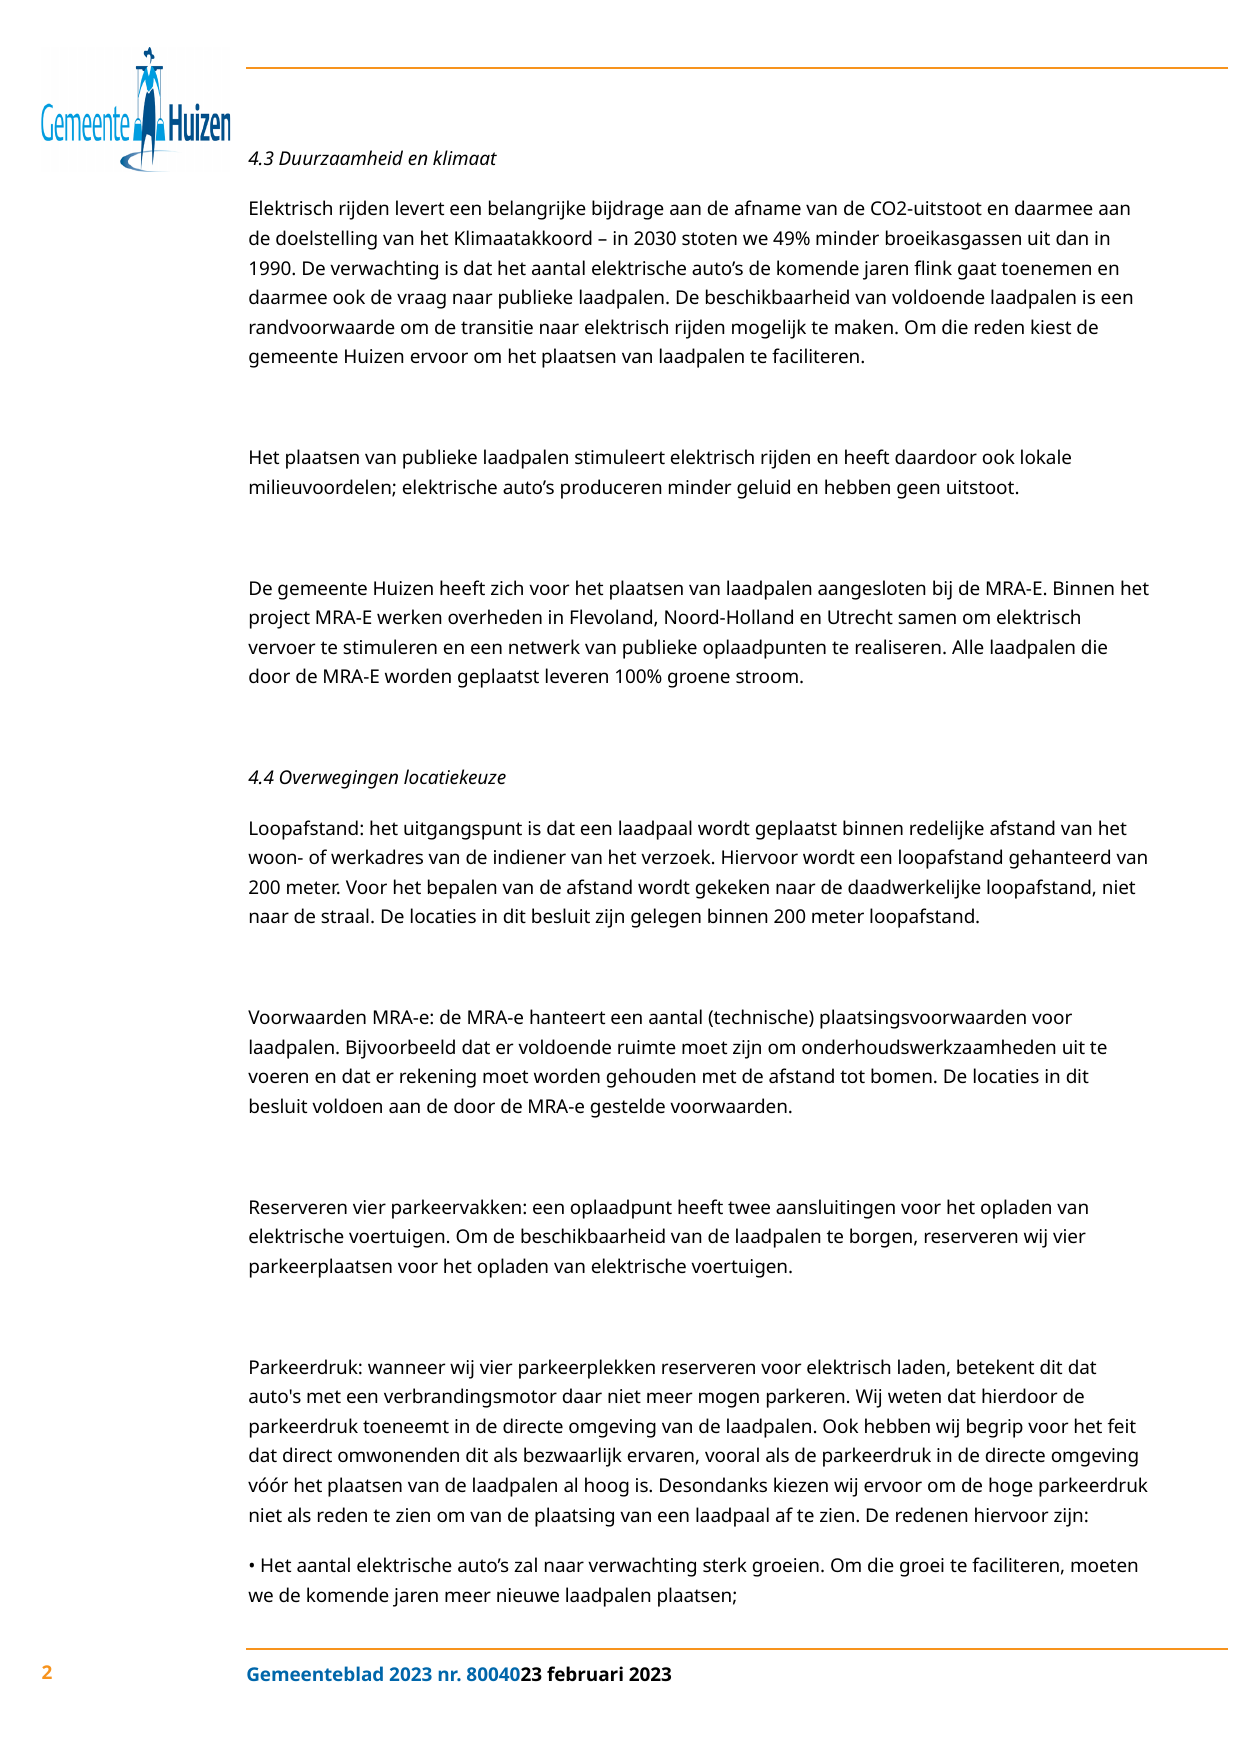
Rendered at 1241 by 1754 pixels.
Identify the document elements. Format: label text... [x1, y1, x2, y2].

picture [41, 47, 231, 172]
text Loopafstand: het uitgangspunt is dat een laadpaal wordt geplaatst binnen redelijke afstand van het woon- of werkadres van de indiener van het verzoek. Hiervoor wordt een loopafstand gehanteerd van 200 meter. Voor het bepalen van de afstand wordt gekeken naar de daadwerkelijke loopafstand, niet naar de straal. De locaties in dit besluit zijn gelegen binnen 200 meter loopafstand. [248, 815, 1152, 929]
text Parkeerdruk: wanneer wij vier parkeerplekken reserveren voor elektrisch laden, betekent dit dat auto's met een verbrandingsmotor daar niet meer mogen parkeren. Wij weten dat hierdoor de parkeerdruk toeneemt in de directe omgeving van de laadpalen. Ook hebben wij begrip voor het feit dat direct omwonenden dit als bezwaarlijk ervaren, vooral als de parkeerdruk in de directe omgeving vóór het plaatsen van de laadpalen al hoog is. Desondanks kiezen wij ervoor om de hoge parkeerdruk niet als reden te zien om van de plaatsing van een laadpaal af te zien. De redenen hiervoor zijn: [248, 1354, 1152, 1528]
text Het plaatsen van publieke laadpalen stimuleert elektrisch rijden en heeft daardoor ook lokale milieuvoordelen; elektrische auto’s produceren minder geluid en hebben geen uitstoot. [248, 444, 1152, 500]
text De gemeente Huizen heeft zich voor het plaatsen van laadpalen aangesloten bij de MRA-E. Binnen het project MRA-E werken overheden in Flevoland, Noord-Holland en Utrecht samen om elektrisch vervoer te stimuleren en een netwerk van publieke oplaadpunten te realiseren. Alle laadpalen die door de MRA-E worden geplaatst leveren 100% groene stroom. [248, 575, 1152, 689]
text 4.3 Duurzaamheid en klimaat [248, 145, 1152, 171]
text • Het aantal elektrische auto’s zal naar verwachting sterk groeien. Om die groei te faciliteren, moeten we de komende jaren meer nieuwe laadpalen plaatsen; [248, 1552, 1152, 1608]
text Reserveren vier parkeervakken: een oplaadpunt heeft twee aansluitingen voor het opladen van elektrische voertuigen. Om de beschikbaarheid van de laadpalen te borgen, reserveren wij vier parkeerplaatsen voor het opladen van elektrische voertuigen. [248, 1194, 1152, 1279]
text Voorwaarden MRA-e: de MRA-e hanteert een aantal (technische) plaatsingsvoorwaarden voor laadpalen. Bijvoorbeeld dat er voldoende ruimte moet zijn om onderhoudswerkzaamheden uit te voeren en dat er rekening moet worden gehouden met de afstand tot bomen. De locaties in dit besluit voldoen aan de door de MRA-e gestelde voorwaarden. [248, 1004, 1152, 1119]
text Elektrisch rijden levert een belangrijke bijdrage aan de afname van de CO2-uitstoot en daarmee aan de doelstelling van het Klimaatakkoord – in 2030 stoten we 49% minder broeikasgassen uit dan in 1990. De verwachting is dat het aantal elektrische auto’s de komende jaren flink gaat toenemen en daarmee ook de vraag naar publieke laadpalen. De beschikbaarheid van voldoende laadpalen is een randvoorwaarde om de transitie naar elektrisch rijden mogelijk te maken. Om die reden kiest de gemeente Huizen ervoor om het plaatsen van laadpalen te faciliteren. [248, 196, 1152, 369]
text 4.4 Overwegingen locatiekeuze [248, 764, 1152, 790]
